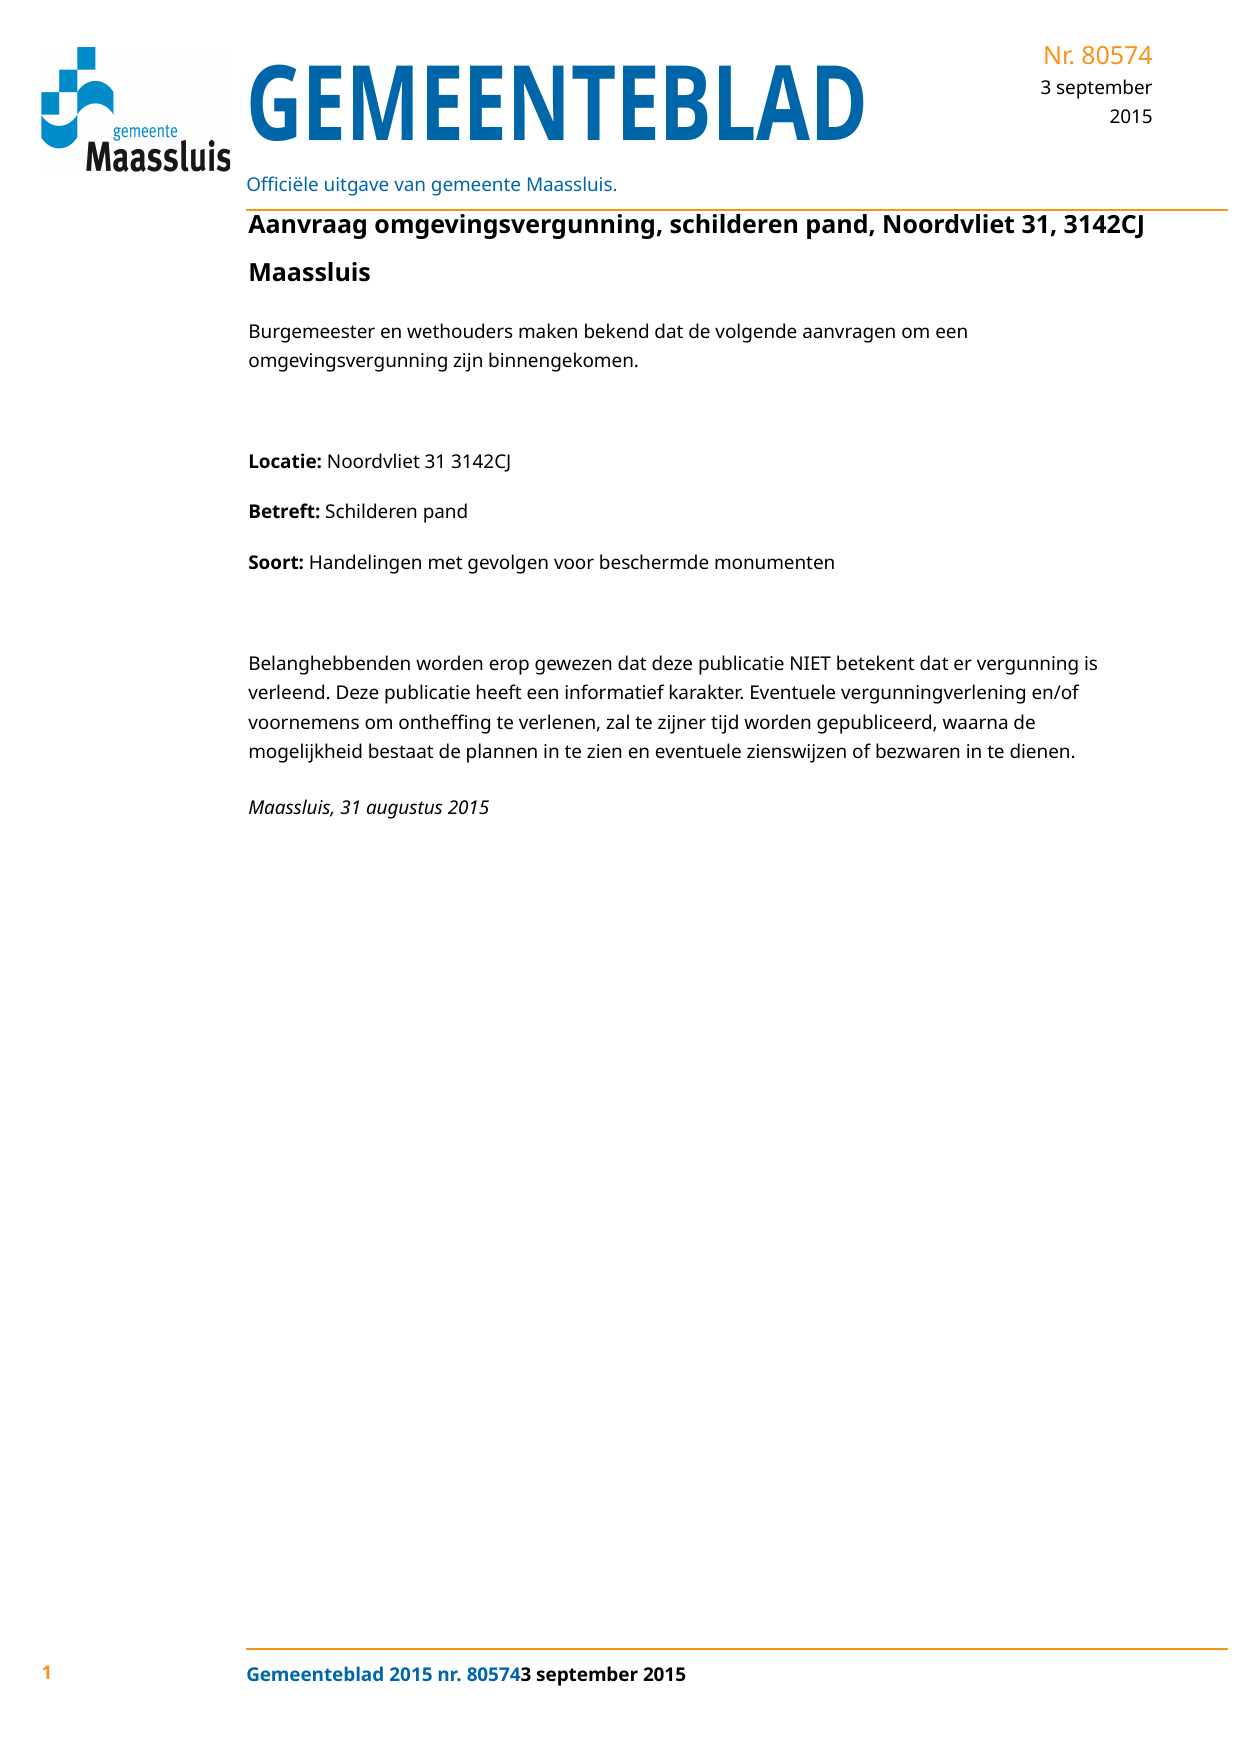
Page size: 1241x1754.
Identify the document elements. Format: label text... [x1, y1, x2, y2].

picture [41, 47, 231, 172]
text Burgemeester en wethouders maken bekend dat de volgende aanvragen om een omgevingsvergunning zijn binnengekomen. [248, 318, 1152, 373]
text Locatie: Noordvliet 31 3142CJ [248, 448, 1152, 474]
picture [41, 47, 77, 92]
text Soort: Handelingen met gevolgen voor beschermde monumenten [248, 549, 1152, 575]
text Belanghebbenden worden erop gewezen dat deze publicatie NIET betekent dat er vergunning is verleend. Deze publicatie heeft een informatief karakter. Eventuele vergunningverlening en/of voornemens om ontheffing te verlenen, zal te zijner tijd worden gepubliceerd, waarna de mogelijkheid bestaat de plannen in te zien en eventuele zienswijzen of bezwaren in te dienen. [248, 650, 1152, 764]
text Maassluis, 31 augustus 2015 [248, 794, 1152, 820]
text Betreft: Schilderen pand [248, 499, 1152, 524]
text Aanvraag omgevingsvergunning, schilderen pand, Noordvliet 31, 3142CJ Maassluis [248, 211, 1152, 288]
